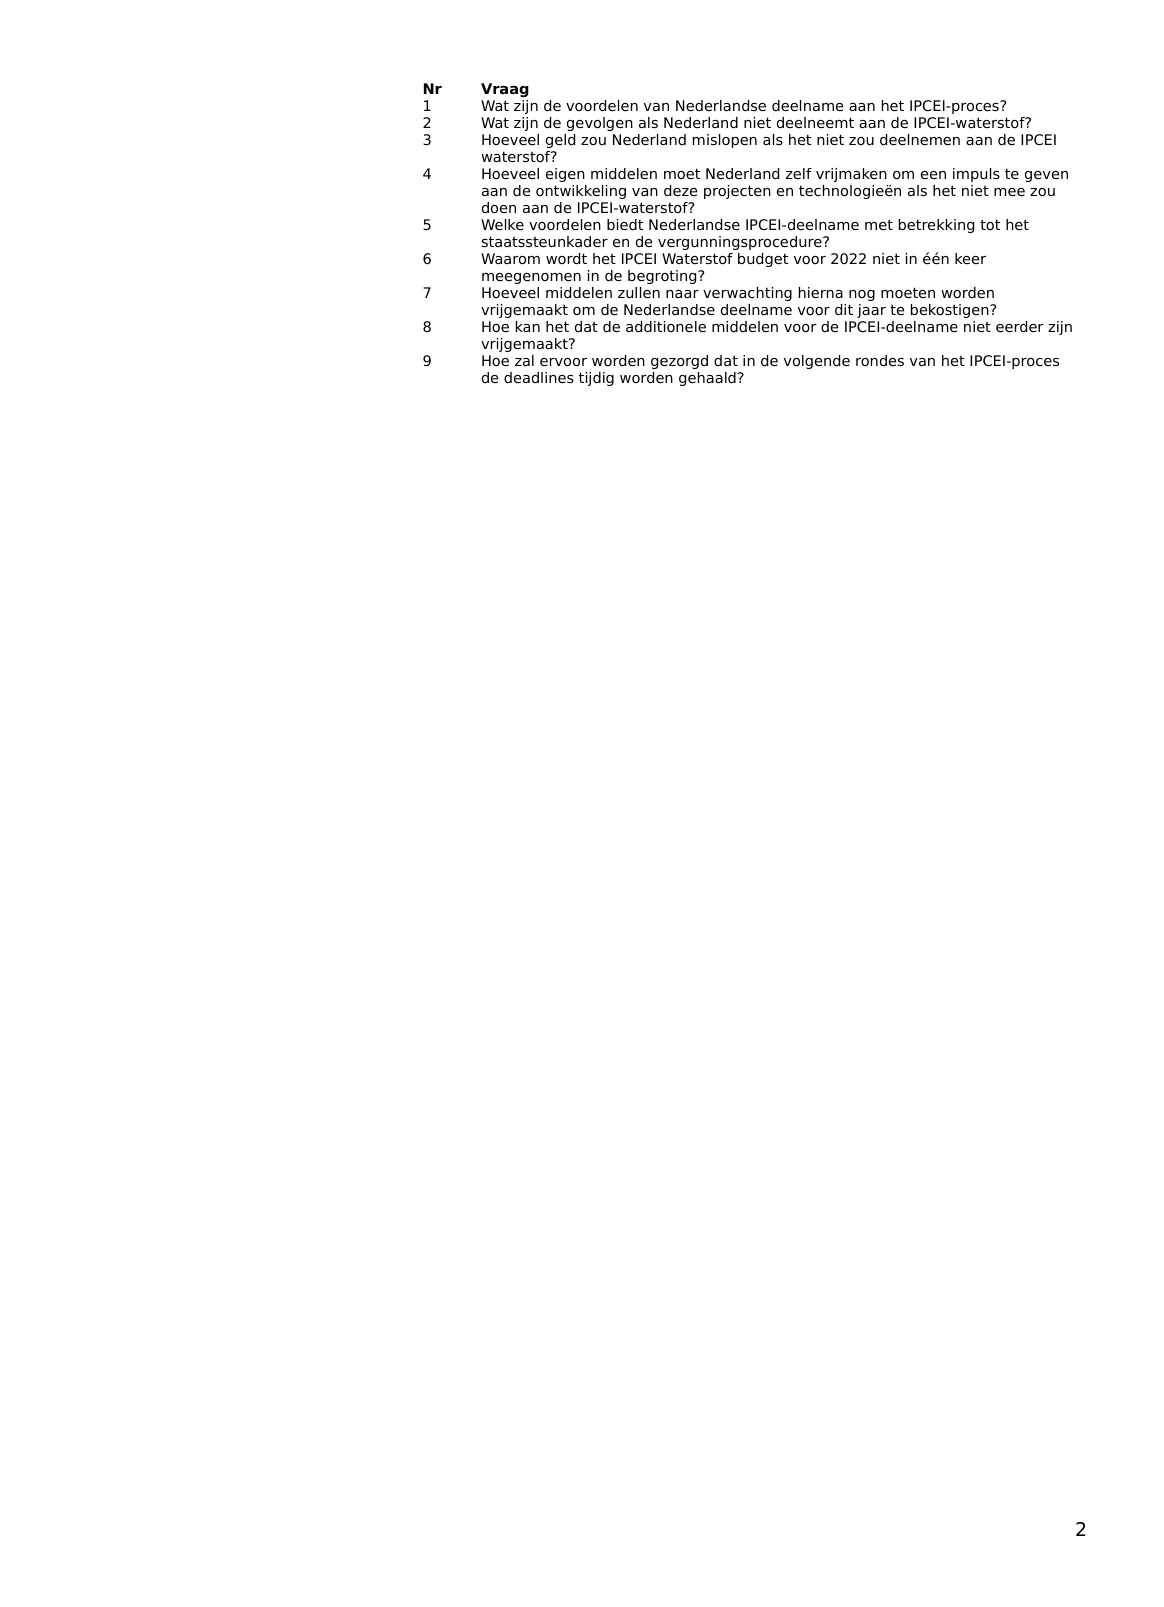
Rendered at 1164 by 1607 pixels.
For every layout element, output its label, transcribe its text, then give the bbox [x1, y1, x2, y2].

table_cell Hoeveel middelen zullen naar verwachting hierna nog moeten worden vrijgemaakt om de Nederlandse deelname voor dit jaar te bekostigen? [475, 285, 1087, 319]
table_cell Hoe kan het dat de additionele middelen voor de IPCEI-deelname niet eerder zijn vrijgemaakt? [475, 319, 1087, 353]
table_cell Hoeveel eigen middelen moet Nederland zelf vrijmaken om een impuls te geven aan de ontwikkeling van deze projecten en technologieën als het niet mee zou doen aan de IPCEI-waterstof? [475, 166, 1087, 217]
table_cell Hoe zal ervoor worden gezorgd dat in de volgende rondes van het IPCEI-proces de deadlines tijdig worden gehaald? [475, 353, 1087, 387]
table_cell Wat zijn de voordelen van Nederlandse deelname aan het IPCEI-proces? [475, 98, 1087, 115]
table_cell 2 [422, 115, 475, 132]
table_cell 8 [422, 319, 475, 353]
table_cell 5 [422, 217, 475, 251]
table_cell Waarom wordt het IPCEI Waterstof budget voor 2022 niet in één keer meegenomen in de begroting? [475, 251, 1087, 285]
table_cell Hoeveel geld zou Nederland mislopen als het niet zou deelnemen aan de IPCEI waterstof? [475, 132, 1087, 166]
table_header Vraag [475, 81, 1087, 98]
table_cell Wat zijn de gevolgen als Nederland niet deelneemt aan de IPCEI-waterstof? [475, 115, 1087, 132]
table_cell 6 [422, 251, 475, 285]
table_cell Welke voordelen biedt Nederlandse IPCEI-deelname met betrekking tot het staatssteunkader en de vergunningsprocedure? [475, 217, 1087, 251]
table_cell 7 [422, 285, 475, 319]
table_cell 1 [422, 98, 475, 115]
table_cell 4 [422, 166, 475, 217]
table_cell 9 [422, 353, 475, 387]
table_cell 3 [422, 132, 475, 166]
table_header Nr [422, 81, 475, 98]
